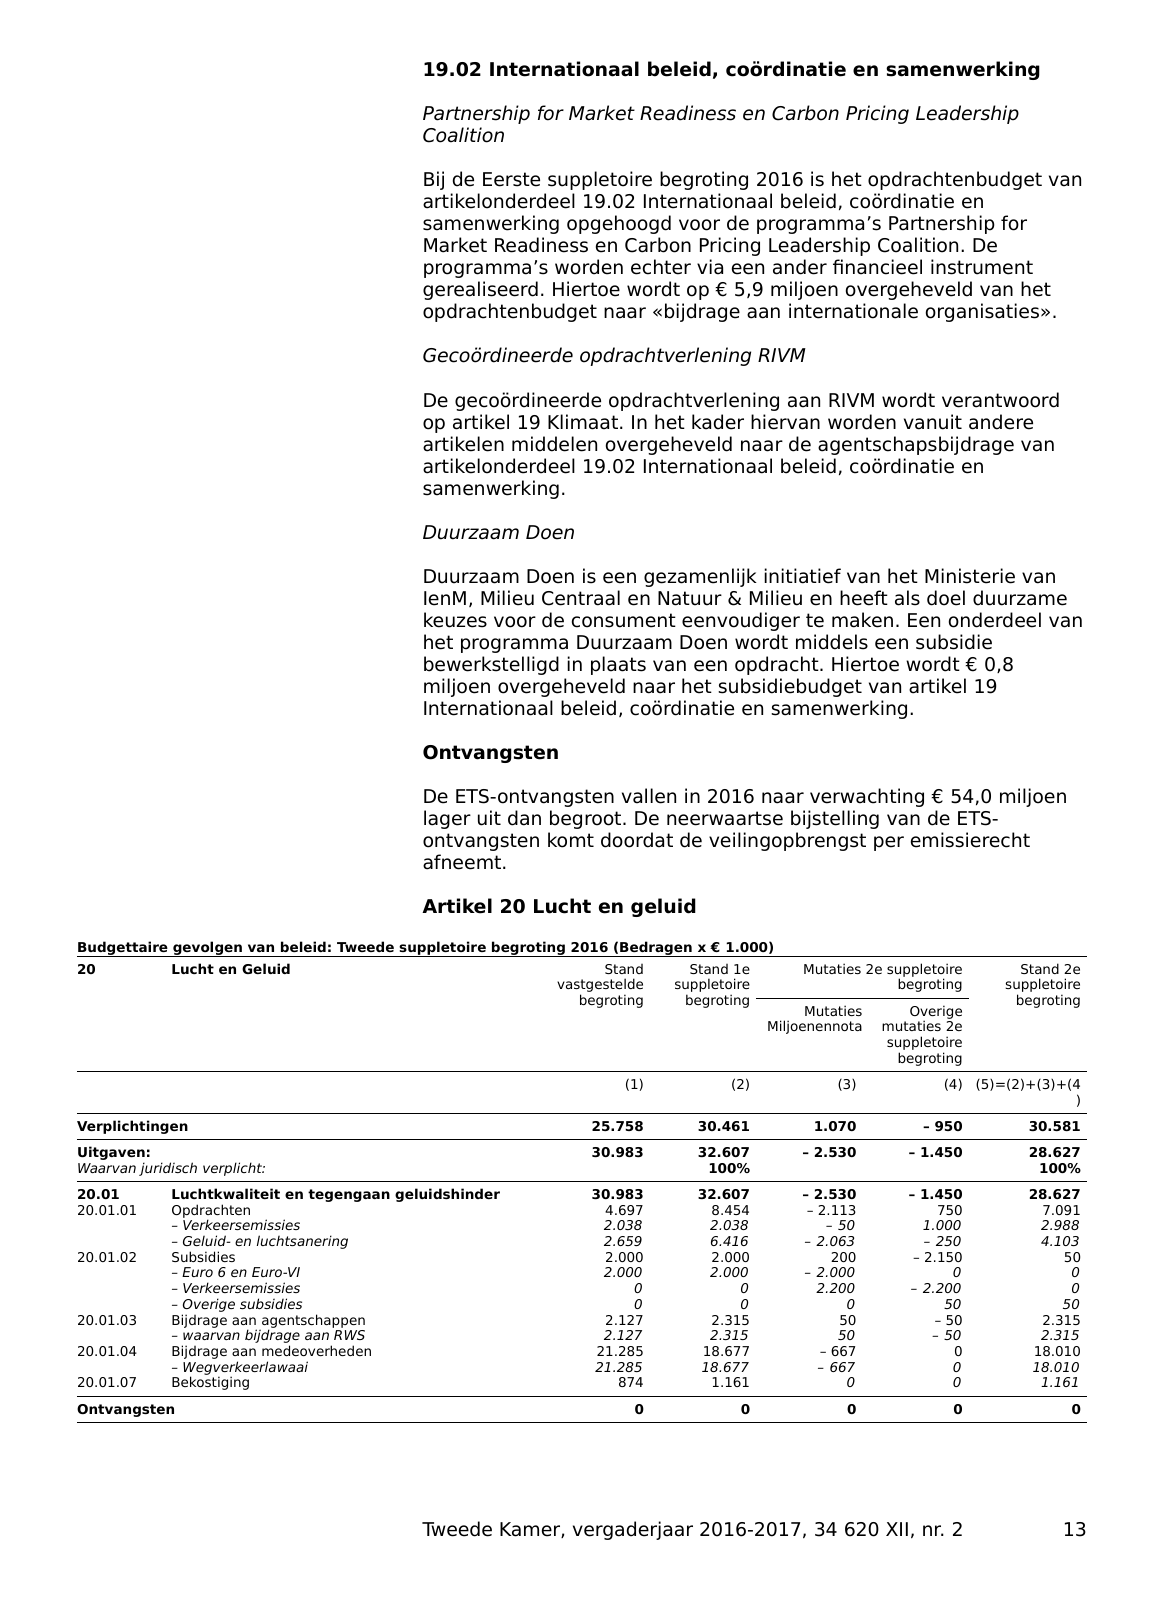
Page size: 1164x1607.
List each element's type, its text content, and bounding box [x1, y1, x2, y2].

table_cell 0 [543, 1281, 649, 1297]
text Bij de Eerste suppletoire begroting 2016 is het opdrachtenbudget van artikelonderdeel 19.02 Internationaal beleid, coördinatie en samenwerking opgehoogd voor de programma’s Partnership for Market Readiness en Carbon Pricing Leadership Coalition. De programma’s worden echter via een ander financieel instrument gerealiseerd. Hiertoe wordt op € 5,9 miljoen overgeheveld van het opdrachtenbudget naar «bijdrage aan internationale organisaties». [422, 169, 1087, 323]
table_cell 200 [756, 1250, 862, 1265]
table_cell 18.010 [969, 1344, 1087, 1359]
table_cell 7.091 [969, 1202, 1087, 1218]
table_cell 100% [969, 1160, 1087, 1181]
table_cell Mutaties Miljoenennota [756, 999, 862, 1071]
table_cell 4.697 [543, 1202, 649, 1218]
table_cell 20.01 [77, 1182, 165, 1202]
table_cell (1) [543, 1072, 649, 1113]
table_cell 750 [862, 1202, 968, 1218]
table_cell 30.983 [543, 1182, 649, 1202]
subtitle Gecoördineerde opdrachtverlening RIVM [422, 345, 1087, 367]
table_cell [77, 1328, 165, 1344]
table_cell [77, 1281, 165, 1297]
table_cell 0 [650, 1281, 756, 1297]
table_cell [77, 1218, 165, 1234]
table_cell – 50 [862, 1328, 968, 1344]
table_cell 20.01.04 [77, 1344, 165, 1359]
table_cell 18.677 [650, 1344, 756, 1359]
table_cell Ontvangsten [77, 1397, 543, 1422]
table_cell Bekostiging [165, 1375, 543, 1396]
table_cell 30.461 [650, 1114, 756, 1139]
table_cell 0 [756, 1297, 862, 1312]
table_cell 0 [969, 1265, 1087, 1281]
table_cell 2.127 [543, 1313, 649, 1328]
table_cell 0 [862, 1360, 968, 1375]
table_cell – Verkeersemissies [165, 1281, 543, 1297]
table_cell 2.000 [650, 1265, 756, 1281]
table_cell 4.103 [969, 1234, 1087, 1249]
table_cell 2.315 [650, 1313, 756, 1328]
table_cell 874 [543, 1375, 649, 1396]
table_cell 0 [862, 1375, 968, 1396]
table_cell Lucht en Geluid [165, 957, 543, 1071]
table_cell [77, 1072, 165, 1113]
table_cell – 250 [862, 1234, 968, 1249]
table_cell 2.000 [650, 1250, 756, 1265]
table_cell – 667 [756, 1344, 862, 1359]
table_cell Waarvan juridisch verplicht: [77, 1160, 543, 1181]
table_cell (3) [756, 1072, 862, 1113]
table_cell 50 [756, 1328, 862, 1344]
table_cell (5)=(2)+(3)+(4) [969, 1072, 1087, 1113]
table_cell 20.01.01 [77, 1202, 165, 1218]
table_cell 20 [77, 957, 165, 1071]
table_cell [77, 1265, 165, 1281]
table_cell 2.988 [969, 1218, 1087, 1234]
table_cell [543, 1160, 649, 1181]
table_cell 20.01.07 [77, 1375, 165, 1396]
table_cell 2.659 [543, 1234, 649, 1249]
text Duurzaam Doen is een gezamenlijk initiatief van het Ministerie van IenM, Milieu Centraal en Natuur & Milieu en heeft als doel duurzame keuzes voor de consument eenvoudiger te maken. Een onderdeel van het programma Duurzaam Doen wordt middels een subsidie bewerkstelligd in plaats van een opdracht. Hiertoe wordt € 0,8 miljoen overgeheveld naar het subsidiebudget van artikel 19 Internationaal beleid, coördinatie en samenwerking. [422, 566, 1087, 720]
table_cell Luchtkwaliteit en tegengaan geluidshinder [165, 1182, 543, 1202]
table_cell 0 [969, 1281, 1087, 1297]
table_cell 21.285 [543, 1360, 649, 1375]
table_cell – Wegverkeerlawaai [165, 1360, 543, 1375]
table_cell – 2.530 [756, 1182, 862, 1202]
table_cell – 2.530 [756, 1140, 862, 1160]
table_cell – 2.063 [756, 1234, 862, 1249]
table_cell 28.627 [969, 1140, 1087, 1160]
table_cell 0 [756, 1397, 862, 1422]
table_cell (4) [862, 1072, 968, 1113]
table_cell – 2.113 [756, 1202, 862, 1218]
table_cell 50 [756, 1313, 862, 1328]
table_cell Mutaties 2e suppletoire begroting [756, 957, 968, 998]
subtitle Artikel 20 Lucht en geluid [422, 896, 1087, 918]
table_cell 28.627 [969, 1182, 1087, 1202]
table_cell 1.161 [650, 1375, 756, 1396]
table_cell Stand 1e suppletoire begroting [650, 957, 756, 1071]
table_cell 0 [862, 1265, 968, 1281]
table_cell [756, 1160, 862, 1181]
table_cell Subsidies [165, 1250, 543, 1265]
table_cell 32.607 [650, 1182, 756, 1202]
table_cell 20.01.02 [77, 1250, 165, 1265]
table_cell – 2.000 [756, 1265, 862, 1281]
table_cell 0 [543, 1397, 649, 1422]
table_cell – 2.200 [862, 1281, 968, 1297]
table_cell Uitgaven: [77, 1140, 543, 1160]
table_cell 0 [862, 1344, 968, 1359]
subtitle Duurzaam Doen [422, 522, 1087, 544]
table_cell 30.983 [543, 1140, 649, 1160]
table_cell 100% [650, 1160, 756, 1181]
table_cell – Geluid- en luchtsanering [165, 1234, 543, 1249]
text De gecoördineerde opdrachtverlening aan RIVM wordt verantwoord op artikel 19 Klimaat. In het kader hiervan worden vanuit andere artikelen middelen overgeheveld naar de agentschapsbijdrage van artikelonderdeel 19.02 Internationaal beleid, coördinatie en samenwerking. [422, 389, 1087, 499]
table_cell 2.315 [969, 1313, 1087, 1328]
table_cell Bijdrage aan medeoverheden [165, 1344, 543, 1359]
table_header Budgettaire gevolgen van beleid: Tweede suppletoire begroting 2016 (Bedragen x € 1.000) [77, 940, 1087, 956]
table_cell 0 [650, 1297, 756, 1312]
table_cell 2.127 [543, 1328, 649, 1344]
table_cell 2.200 [756, 1281, 862, 1297]
table_cell Verplichtingen [77, 1114, 543, 1139]
table_cell – Euro 6 en Euro-VI [165, 1265, 543, 1281]
table_cell 6.416 [650, 1234, 756, 1249]
table_cell 32.607 [650, 1140, 756, 1160]
table_cell 2.315 [969, 1328, 1087, 1344]
table_cell – Verkeersemissies [165, 1218, 543, 1234]
table_cell 1.161 [969, 1375, 1087, 1396]
text De ETS-ontvangsten vallen in 2016 naar verwachting € 54,0 miljoen lager uit dan begroot. De neerwaartse bijstelling van de ETS-ontvangsten komt doordat de veilingopbrengst per emissierecht afneemt. [422, 786, 1087, 874]
table_cell 8.454 [650, 1202, 756, 1218]
table_cell – 950 [862, 1114, 968, 1139]
table_cell 2.000 [543, 1265, 649, 1281]
table_cell 1.070 [756, 1114, 862, 1139]
table_cell Stand 2e suppletoire begroting [969, 957, 1087, 1071]
table_cell 0 [862, 1397, 968, 1422]
table_cell [862, 1160, 968, 1181]
table_cell – 2.150 [862, 1250, 968, 1265]
subtitle Ontvangsten [422, 742, 1087, 764]
table_cell 50 [969, 1297, 1087, 1312]
table_cell 1.000 [862, 1218, 968, 1234]
table_cell – 667 [756, 1360, 862, 1375]
subtitle Partnership for Market Readiness en Carbon Pricing Leadership Coalition [422, 103, 1087, 147]
table_cell 50 [862, 1297, 968, 1312]
table_cell – 1.450 [862, 1182, 968, 1202]
table_cell – waarvan bijdrage aan RWS [165, 1328, 543, 1344]
table_cell – Overige subsidies [165, 1297, 543, 1312]
table_cell Opdrachten [165, 1202, 543, 1218]
table_cell 21.285 [543, 1344, 649, 1359]
table_cell [77, 1297, 165, 1312]
table_cell 2.038 [543, 1218, 649, 1234]
table_cell 2.000 [543, 1250, 649, 1265]
table_cell 50 [969, 1250, 1087, 1265]
table_cell 0 [756, 1375, 862, 1396]
table_cell 0 [543, 1297, 649, 1312]
table_cell Overige mutaties 2e suppletoire begroting [862, 999, 968, 1071]
table_cell 18.677 [650, 1360, 756, 1375]
table_cell Bijdrage aan agentschappen [165, 1313, 543, 1328]
table_cell – 1.450 [862, 1140, 968, 1160]
table_cell 30.581 [969, 1114, 1087, 1139]
table_cell 18.010 [969, 1360, 1087, 1375]
table_cell – 50 [756, 1218, 862, 1234]
table_cell (2) [650, 1072, 756, 1113]
table_cell – 50 [862, 1313, 968, 1328]
table_cell 20.01.03 [77, 1313, 165, 1328]
table_cell Stand vastgestelde begroting [543, 957, 649, 1071]
subtitle 19.02 Internationaal beleid, coördinatie en samenwerking [422, 59, 1087, 81]
table_cell [77, 1234, 165, 1249]
table_cell 0 [650, 1397, 756, 1422]
table_cell [165, 1072, 543, 1113]
table_cell 2.315 [650, 1328, 756, 1344]
table_cell 0 [969, 1397, 1087, 1422]
table_cell 2.038 [650, 1218, 756, 1234]
table_cell [77, 1360, 165, 1375]
table_cell 25.758 [543, 1114, 649, 1139]
